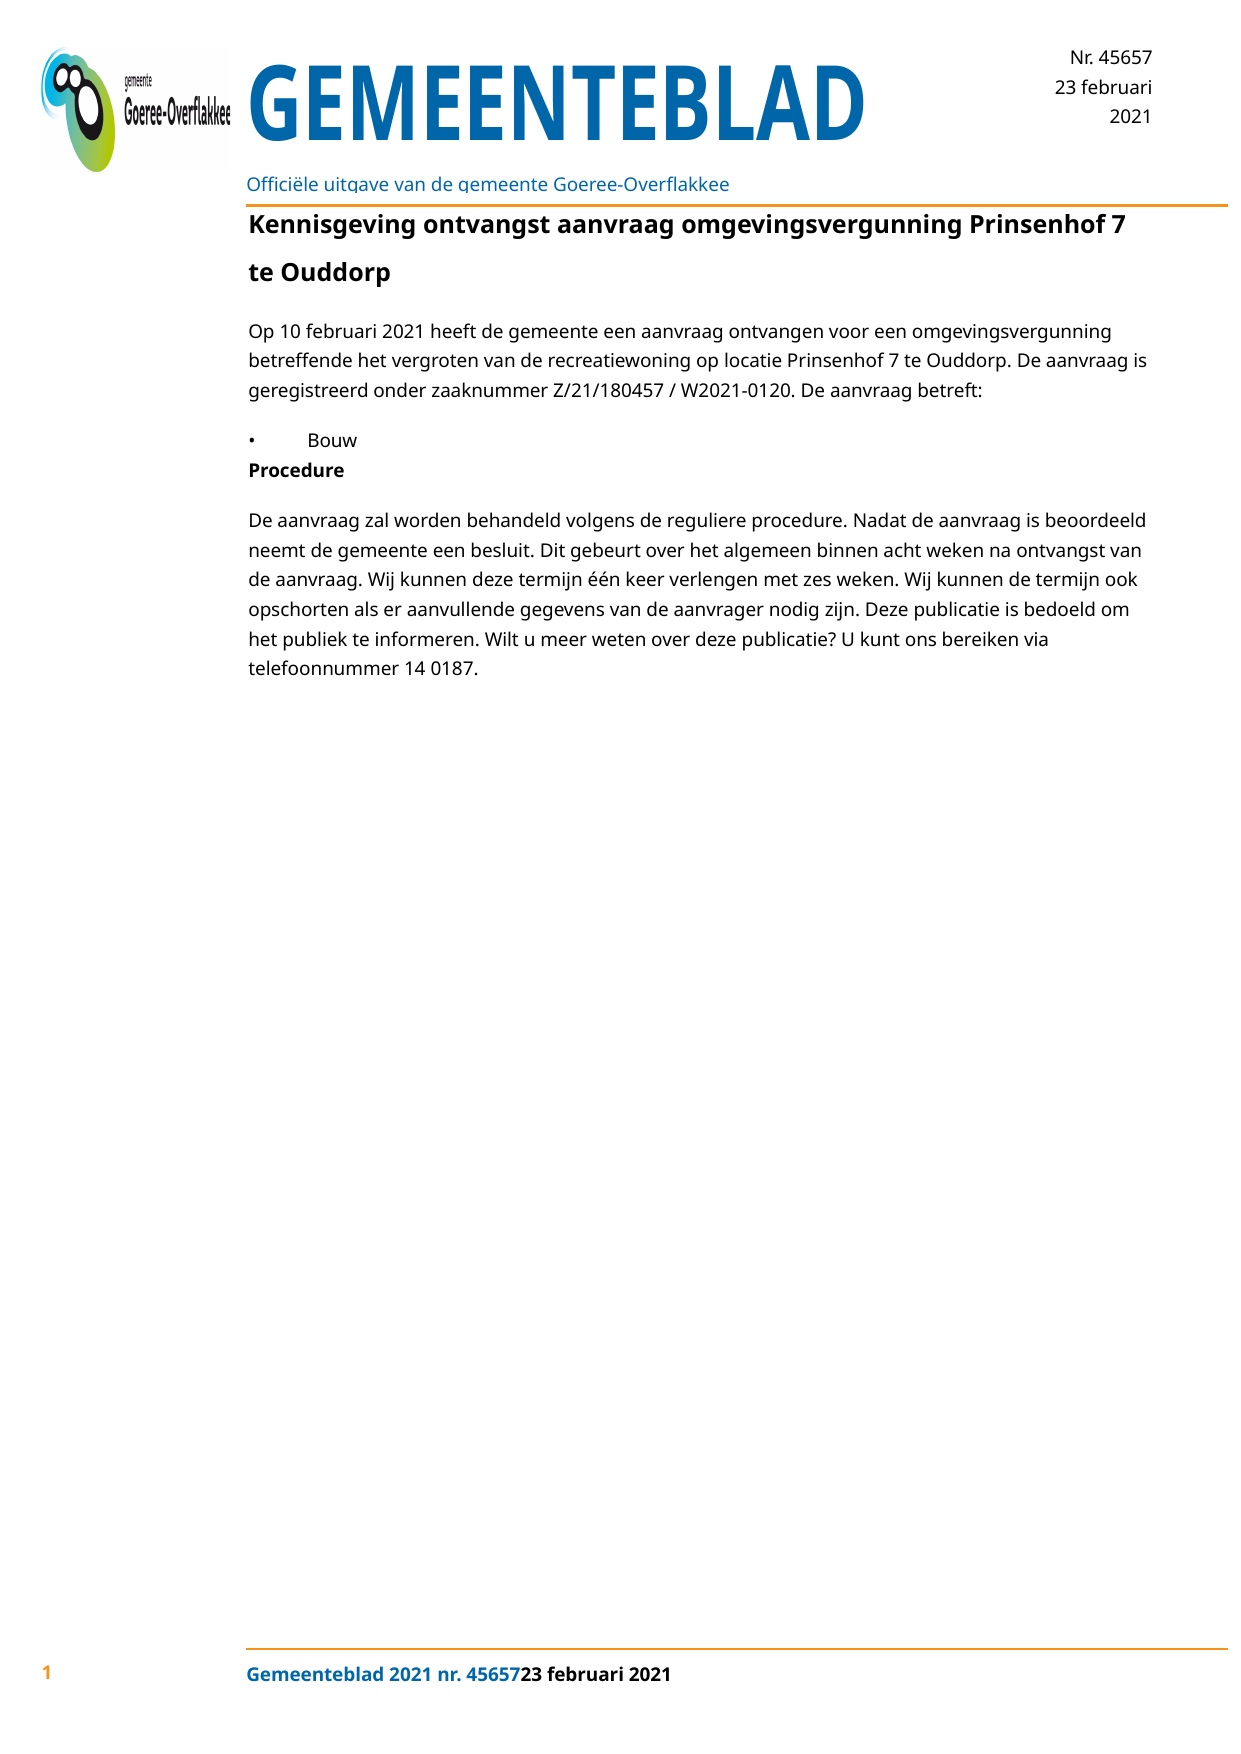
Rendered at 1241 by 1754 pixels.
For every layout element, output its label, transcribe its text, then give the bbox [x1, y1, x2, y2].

text Kennisgeving ontvangst aanvraag omgevingsvergunning Prinsenhof 7 te Ouddorp [248, 207, 1152, 288]
text Op 10 februari 2021 heeft de gemeente een aanvraag ontvangen voor een omgevingsvergunning betreffende het vergroten van de recreatiewoning op locatie Prinsenhof 7 te Ouddorp. De aanvraag is geregistreerd onder zaaknummer Z/21/180457 / W2021-0120. De aanvraag betreft: [248, 318, 1152, 403]
text De aanvraag zal worden behandeld volgens de reguliere procedure. Nadat de aanvraag is beoordeeld neemt de gemeente een besluit. Dit gebeurt over het algemeen binnen acht weken na ontvangst van de aanvraag. Wij kunnen deze termijn één keer verlengen met zes weken. Wij kunnen de termijn ook opschorten als er aanvullende gegevens van de aanvrager nodig zijn. Deze publicatie is bedoeld om het publiek te informeren. Wilt u meer weten over deze publicatie? U kunt ons bereiken via telefoonnummer 14 0187. [248, 507, 1152, 681]
text Procedure [248, 457, 1152, 483]
picture [41, 47, 231, 172]
list Bouw [248, 427, 1152, 453]
